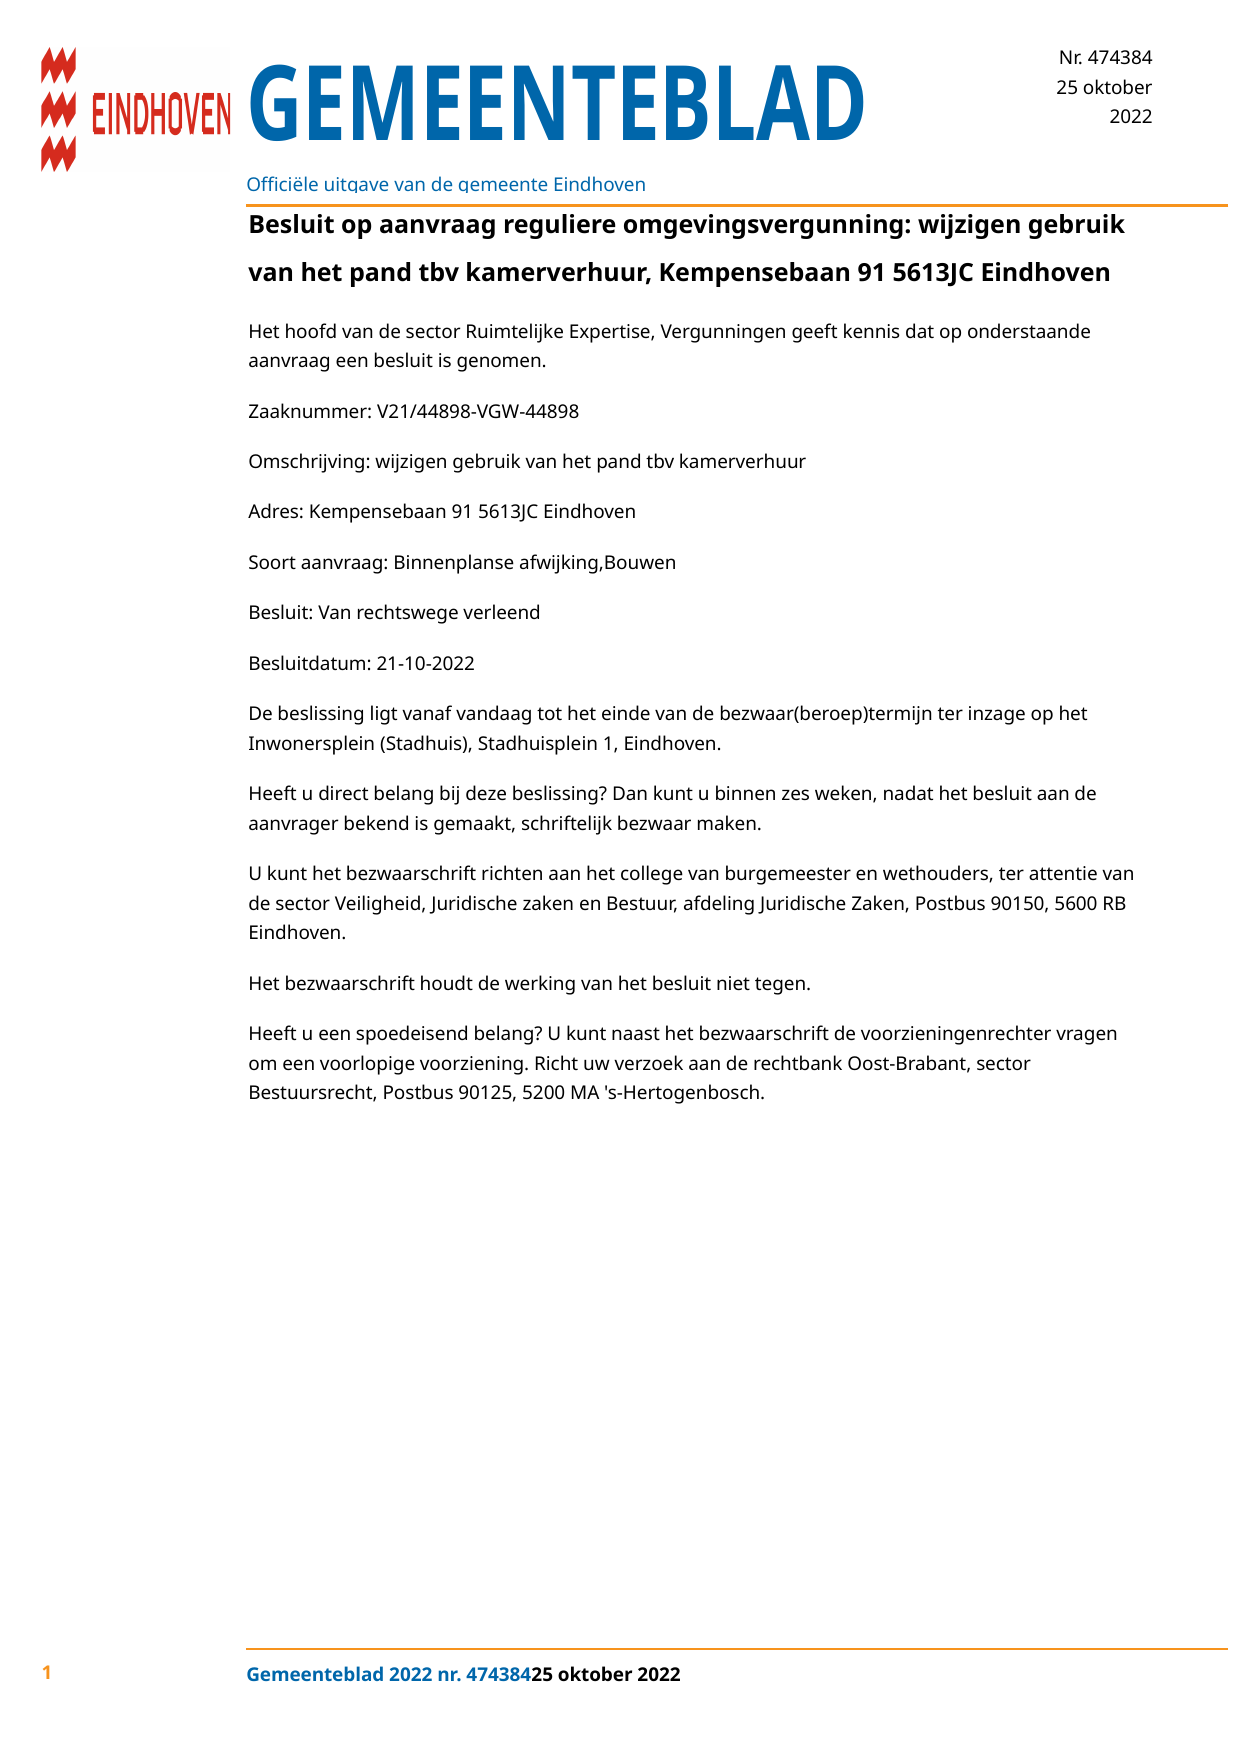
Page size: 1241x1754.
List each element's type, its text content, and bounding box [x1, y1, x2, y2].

text Heeft u direct belang bij deze beslissing? Dan kunt u binnen zes weken, nadat het besluit aan de aanvrager bekend is gemaakt, schriftelijk bezwaar maken. [248, 780, 1152, 836]
text Besluit op aanvraag reguliere omgevingsvergunning: wijzigen gebruik van het pand tbv kamerverhuur, Kempensebaan 91 5613JC Eindhoven [248, 207, 1152, 288]
text Het bezwaarschrift houdt de werking van het besluit niet tegen. [248, 970, 1152, 996]
text Omschrijving: wijzigen gebruik van het pand tbv kamerverhuur [248, 448, 1152, 474]
text Besluitdatum: 21-10-2022 [248, 650, 1152, 676]
text Soort aanvraag: Binnenplanse afwijking,Bouwen [248, 549, 1152, 575]
text U kunt het bezwaarschrift richten aan het college van burgemeester en wethouders, ter attentie van de sector Veiligheid, Juridische zaken en Bestuur, afdeling Juridische Zaken, Postbus 90150, 5600 RB Eindhoven. [248, 860, 1152, 945]
text De beslissing ligt vanaf vandaag tot het einde van de bezwaar(beroep)termijn ter inzage op het Inwonersplein (Stadhuis), Stadhuisplein 1, Eindhoven. [248, 700, 1152, 756]
text Zaaknummer: V21/44898-VGW-44898 [248, 398, 1152, 424]
text Besluit: Van rechtswege verleend [248, 599, 1152, 625]
text Adres: Kempensebaan 91 5613JC Eindhoven [248, 499, 1152, 524]
text Het hoofd van de sector Ruimtelijke Expertise, Vergunningen geeft kennis dat op onderstaande aanvraag een besluit is genomen. [248, 318, 1152, 373]
picture [41, 47, 231, 172]
text Heeft u een spoedeisend belang? U kunt naast het bezwaarschrift de voorzieningenrechter vragen om een voorlopige voorziening. Richt uw verzoek aan de rechtbank Oost-Brabant, sector Bestuursrecht, Postbus 90125, 5200 MA 's-Hertogenbosch. [248, 1020, 1152, 1105]
